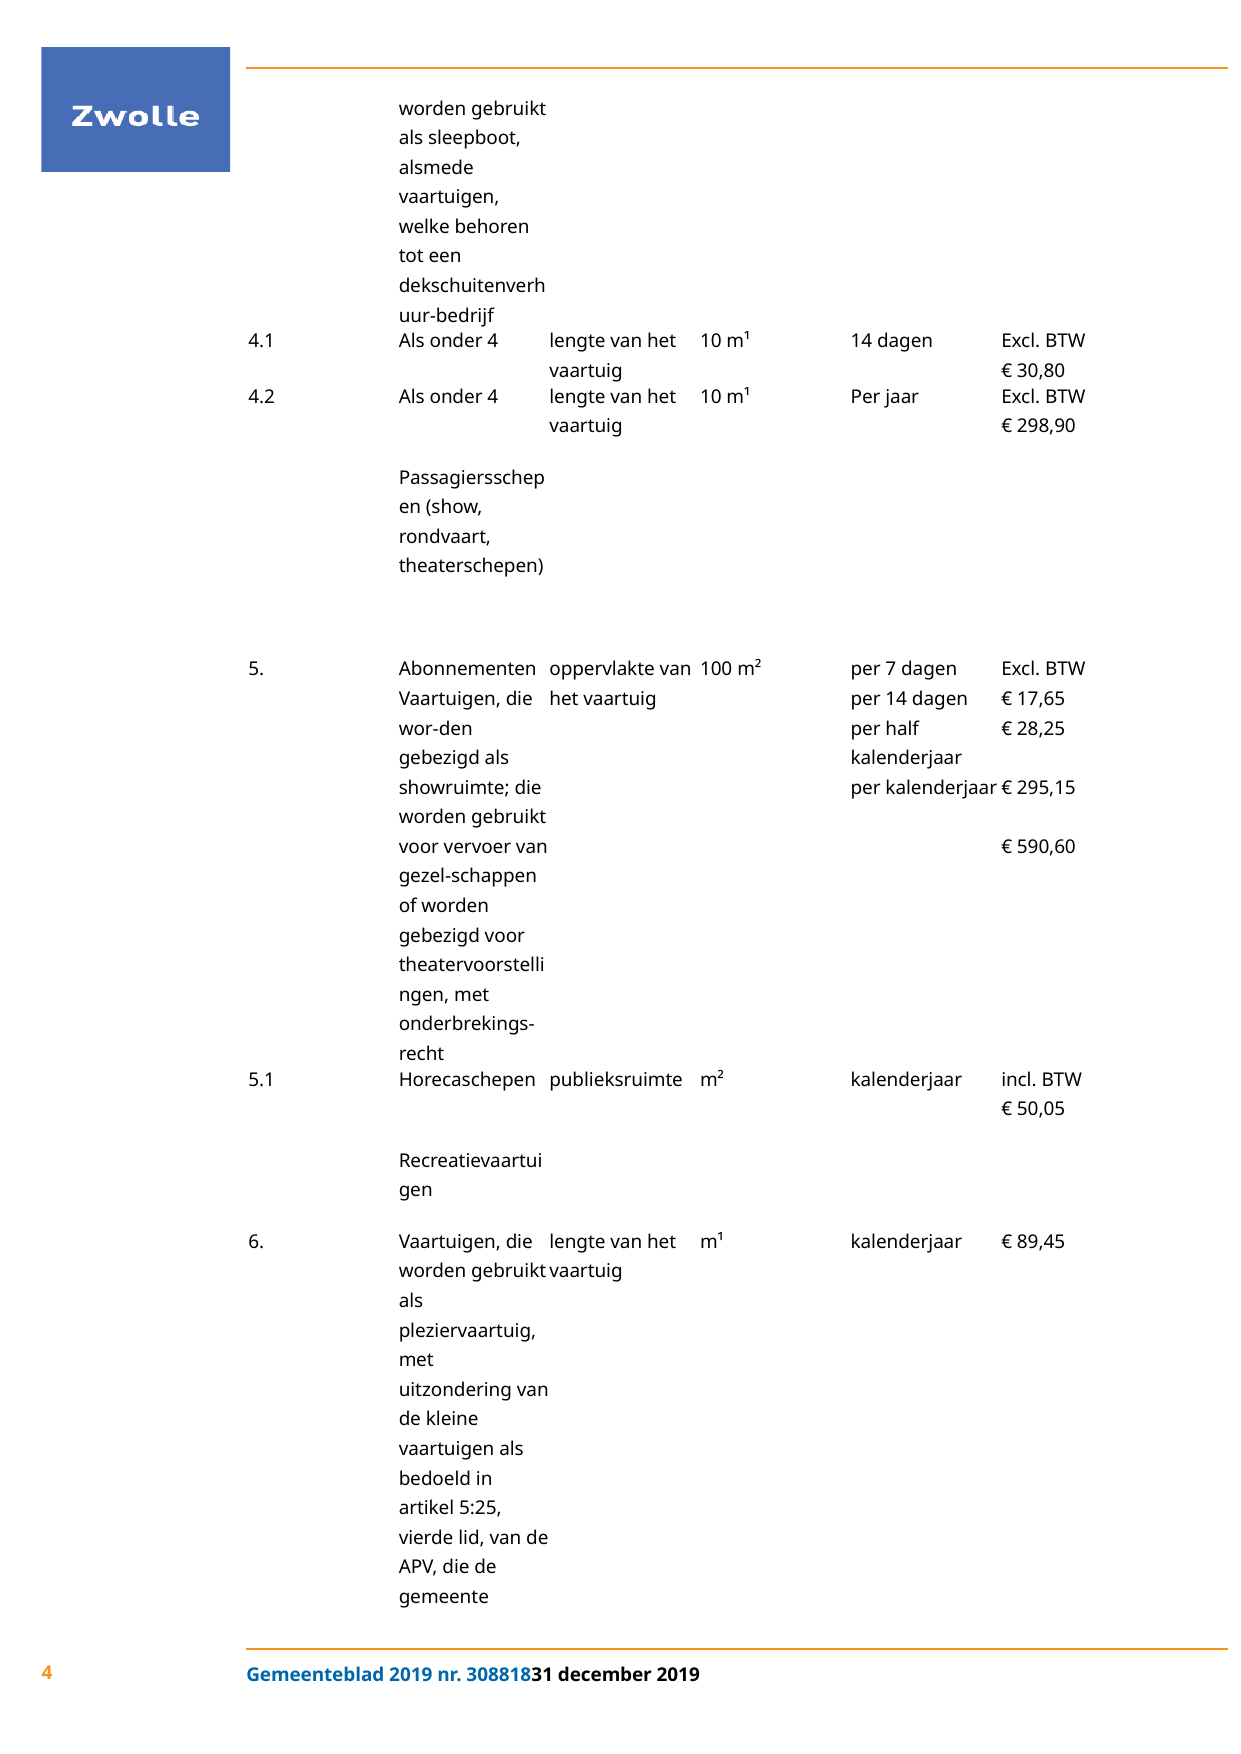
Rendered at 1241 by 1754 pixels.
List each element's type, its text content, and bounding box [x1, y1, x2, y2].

table_cell [549, 1121, 700, 1147]
table_cell oppervlakte van het vaartuig [549, 656, 700, 1066]
table_cell [399, 438, 549, 464]
table_cell [850, 579, 1001, 604]
table_cell [850, 1121, 1001, 1147]
table_cell lengte van het vaartuig [549, 328, 700, 383]
table_cell [850, 604, 1001, 630]
table_cell [549, 438, 700, 464]
table_cell [248, 579, 398, 604]
table_cell [700, 1147, 850, 1202]
table_cell 10 m¹ [700, 328, 850, 383]
table_cell [700, 438, 850, 464]
table_cell [1001, 95, 1152, 328]
table_cell [248, 1202, 398, 1228]
table_cell [399, 630, 549, 656]
table_cell [700, 464, 850, 578]
table_cell 10 m¹ [700, 383, 850, 438]
table_cell [1001, 579, 1152, 604]
table_cell 14 dagen [850, 328, 1001, 383]
table_cell Excl. BTW € 17,65 € 28,25 € 295,15 € 590,60 [1001, 656, 1152, 1066]
table_cell 4.1 [248, 328, 398, 383]
table_cell [700, 630, 850, 656]
table_cell [700, 579, 850, 604]
table_cell [549, 1202, 700, 1228]
table_cell 5. [248, 656, 398, 1066]
table_cell [549, 95, 700, 328]
table_cell Recreatievaartuigen [399, 1147, 549, 1202]
table_cell kalenderjaar [850, 1228, 1001, 1609]
table_cell worden gebruikt als sleepboot, alsmede vaartuigen, welke behoren tot een dekschuitenverhuur-bedrijf [399, 95, 549, 328]
table_cell [549, 579, 700, 604]
table_cell [850, 630, 1001, 656]
table_cell per 7 dagen per 14 dagen per half kalenderjaar per kalenderjaar [850, 656, 1001, 1066]
table_cell [700, 1202, 850, 1228]
table_cell [1001, 438, 1152, 464]
table_cell Als onder 4 [399, 328, 549, 383]
table_cell [549, 604, 700, 630]
table_cell [850, 1147, 1001, 1202]
table_cell Per jaar [850, 383, 1001, 438]
table_cell [248, 604, 398, 630]
table_cell [549, 1147, 700, 1202]
table_cell [700, 604, 850, 630]
table_cell [248, 1147, 398, 1202]
table_cell [399, 604, 549, 630]
table_cell [1001, 1202, 1152, 1228]
table_cell [248, 438, 398, 464]
table_cell [399, 1202, 549, 1228]
table_cell [1001, 1121, 1152, 1147]
table_cell Abonnementen Vaartuigen, die wor-den gebezigd als showruimte; die worden gebruikt voor vervoer van gezel-schappen of worden gebezigd voor theatervoorstellingen, met onderbrekings-recht [399, 656, 549, 1066]
table_cell incl. BTW € 50,05 [1001, 1066, 1152, 1121]
table_cell m² [700, 1066, 850, 1121]
table_cell [700, 95, 850, 328]
table_cell [850, 95, 1001, 328]
table_cell Horecaschepen [399, 1066, 549, 1121]
table_cell [399, 1121, 549, 1147]
table_cell [248, 630, 398, 656]
table_cell [549, 630, 700, 656]
table_cell [700, 1121, 850, 1147]
table_cell 100 m² [700, 656, 850, 1066]
table_cell publieksruimte [549, 1066, 700, 1121]
table_cell Vaartuigen, die worden gebruikt als pleziervaartuig, met uitzondering van de kleine vaartuigen als bedoeld in artikel 5:25, vierde lid, van de APV, die de gemeente [399, 1228, 549, 1609]
table_cell [399, 579, 549, 604]
table_cell [1001, 604, 1152, 630]
table_cell Als onder 4 [399, 383, 549, 438]
table_cell [1001, 630, 1152, 656]
table_cell Excl. BTW € 298,90 [1001, 383, 1152, 438]
table_cell 4.2 [248, 383, 398, 438]
table_cell kalenderjaar [850, 1066, 1001, 1121]
picture [41, 47, 231, 172]
table_cell 5.1 [248, 1066, 398, 1121]
table_cell [1001, 464, 1152, 578]
table_cell [1001, 1147, 1152, 1202]
table_cell [248, 95, 398, 328]
table_cell [850, 1202, 1001, 1228]
table_cell lengte van het vaartuig [549, 383, 700, 438]
table_cell Passagiersschepen (show, rondvaart, theaterschepen) [399, 464, 549, 578]
table_cell [850, 438, 1001, 464]
table_cell lengte van het vaartuig [549, 1228, 700, 1609]
table_cell m¹ [700, 1228, 850, 1609]
table_cell Excl. BTW € 30,80 [1001, 328, 1152, 383]
table_cell € 89,45 [1001, 1228, 1152, 1609]
table_cell [850, 464, 1001, 578]
table_cell [248, 464, 398, 578]
table_cell 6. [248, 1228, 398, 1609]
table_cell [549, 464, 700, 578]
table_cell [248, 1121, 398, 1147]
